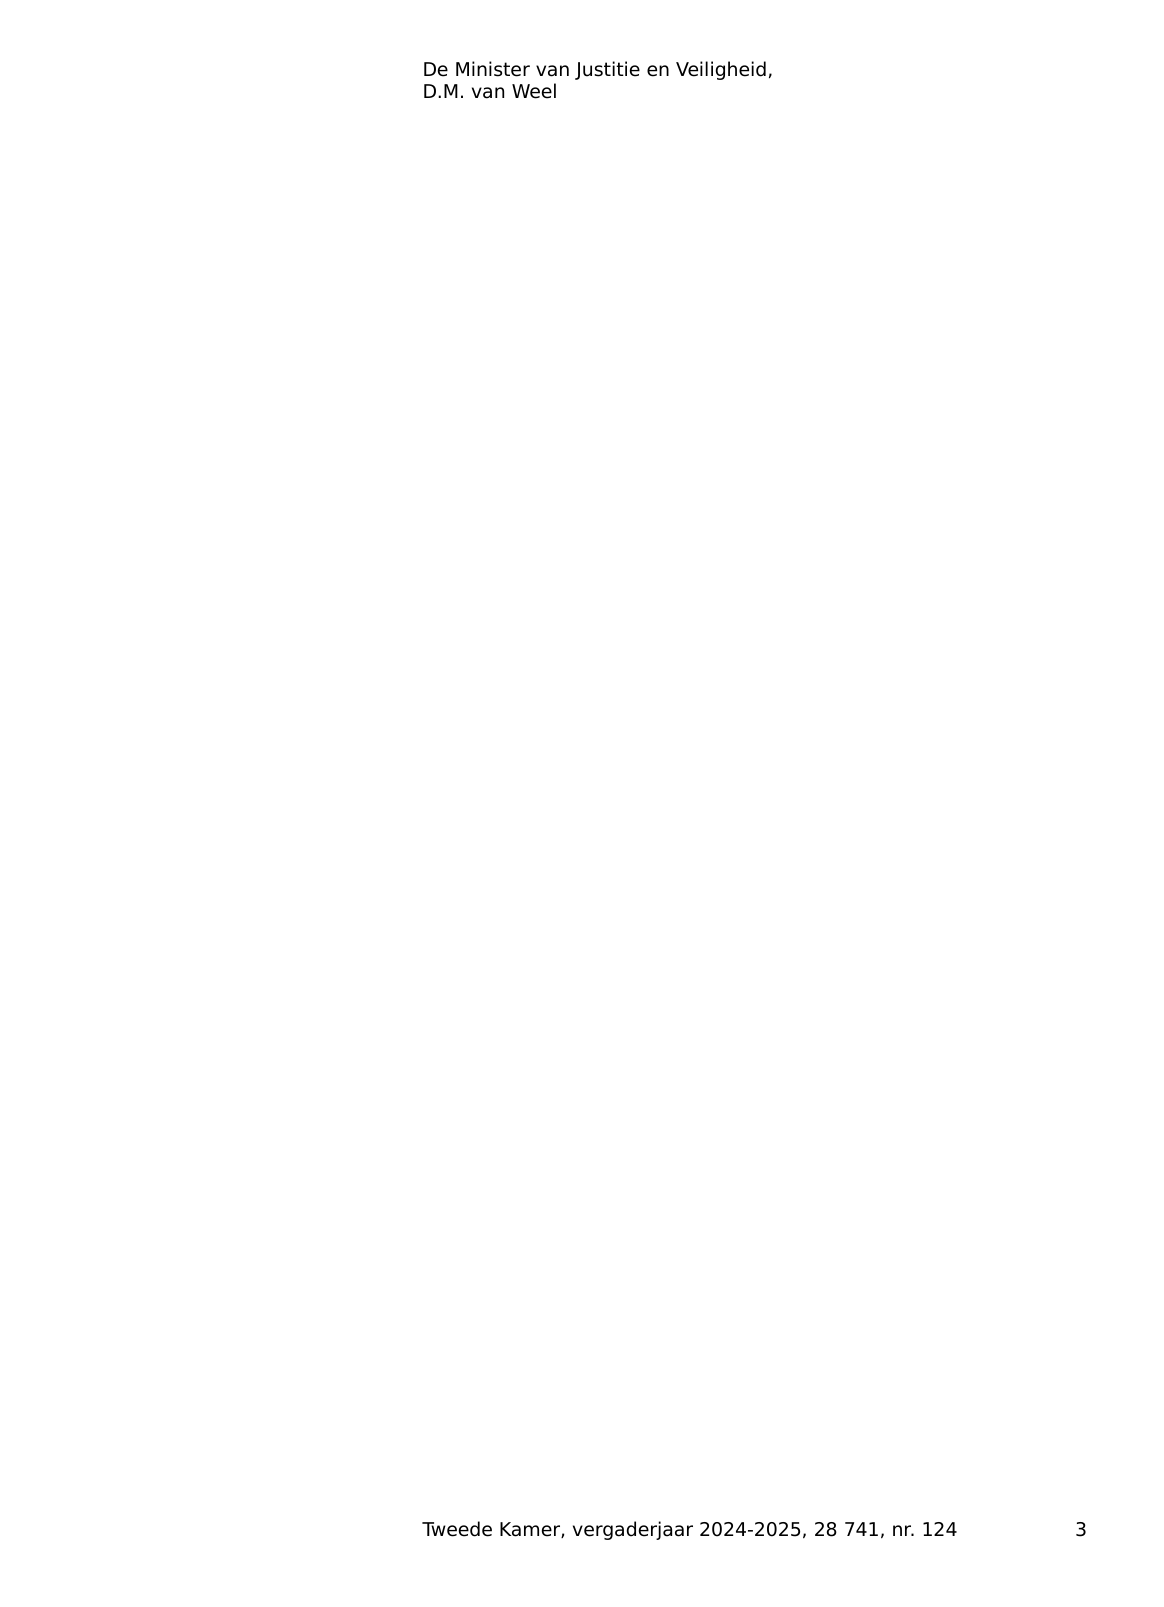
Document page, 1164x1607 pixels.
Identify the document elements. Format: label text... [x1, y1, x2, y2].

text De Minister van Justitie en Veiligheid, D.M. van Weel [422, 59, 1087, 103]
